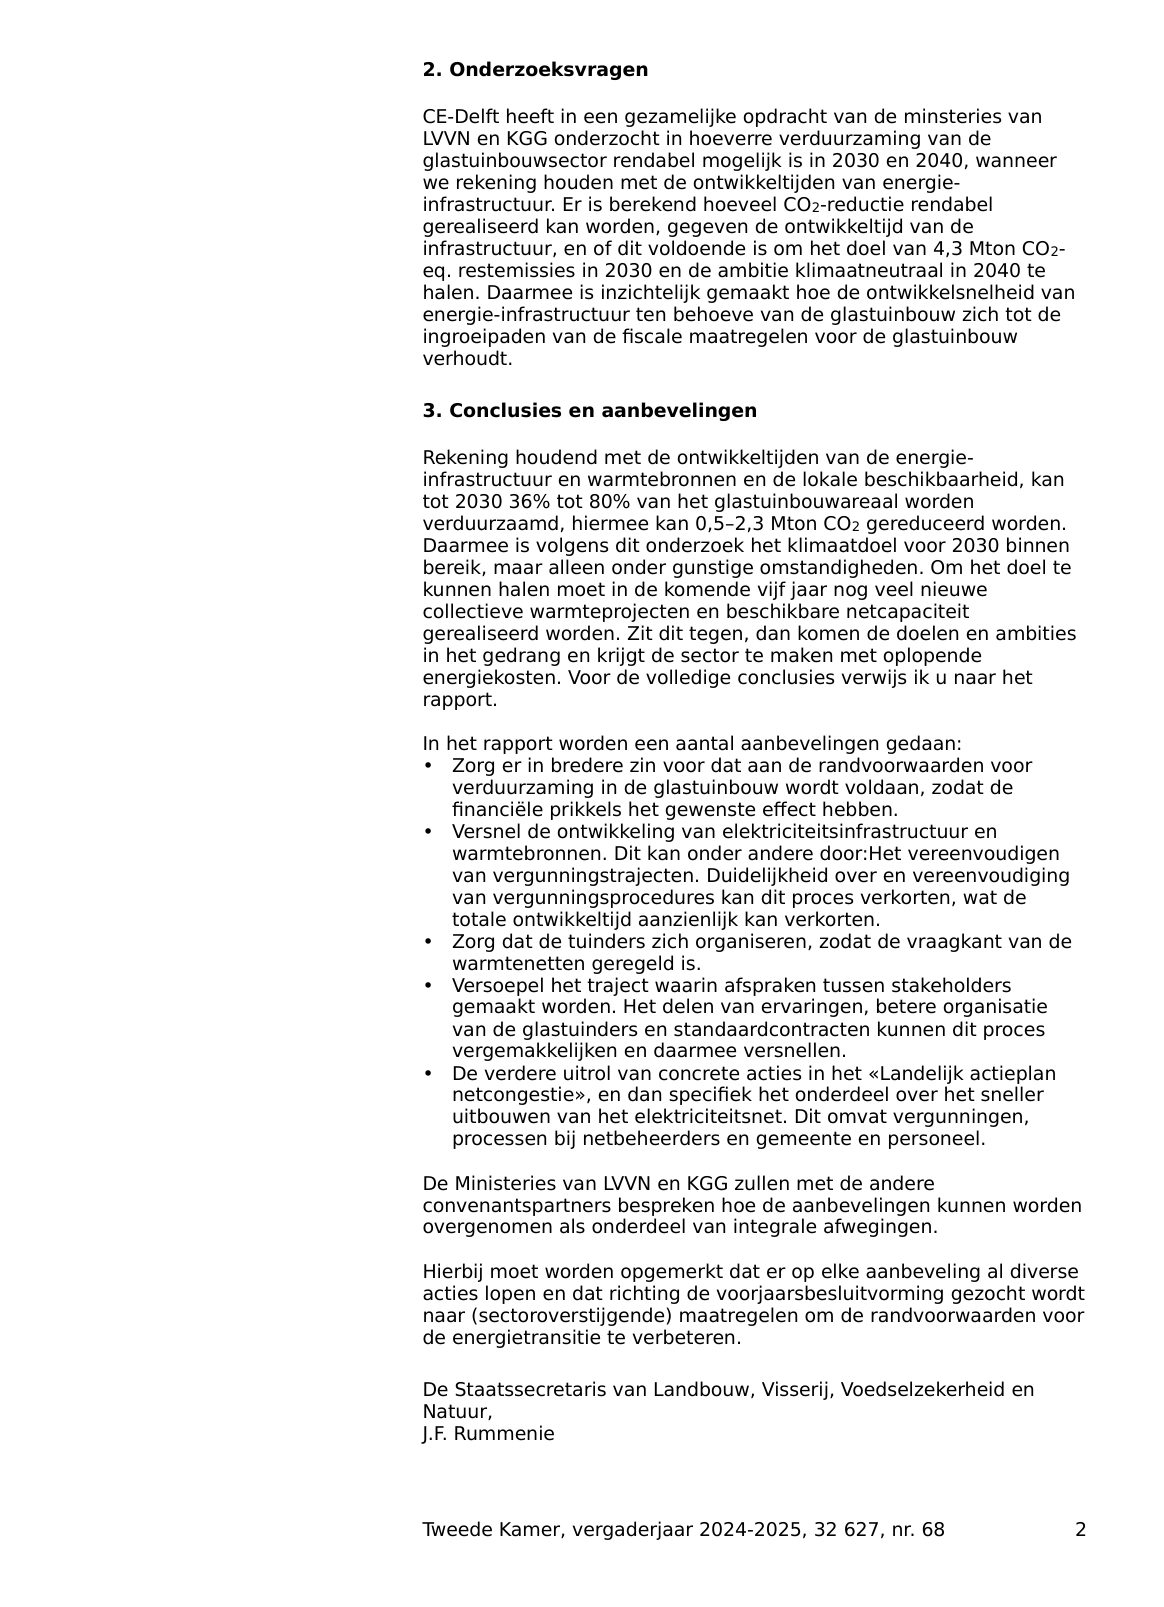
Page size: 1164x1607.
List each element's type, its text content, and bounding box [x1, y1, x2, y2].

subtitle 3. Conclusies en aanbevelingen [422, 400, 1087, 422]
text • Versnel de ontwikkeling van elektriciteitsinfrastructuur en warmtebronnen. Dit kan onder andere door:Het vereenvoudigen van vergunningstrajecten. Duidelijkheid over en vereenvoudiging van vergunningsprocedures kan dit proces verkorten, wat de totale ontwikkeltijd aanzienlijk kan verkorten. [422, 821, 1087, 931]
text CE-Delft heeft in een gezamelijke opdracht van de minsteries van LVVN en KGG onderzocht in hoeverre verduurzaming van de glastuinbouwsector rendabel mogelijk is in 2030 en 2040, wanneer we rekening houden met de ontwikkeltijden van energie-infrastructuur. Er is berekend hoeveel CO2-reductie rendabel gerealiseerd kan worden, gegeven de ontwikkeltijd van de infrastructuur, en of dit voldoende is om het doel van 4,3 Mton CO2-eq. restemissies in 2030 en de ambitie klimaatneutraal in 2040 te halen. Daarmee is inzichtelijk gemaakt hoe de ontwikkelsnelheid van energie-infrastructuur ten behoeve van de glastuinbouw zich tot de ingroeipaden van de fiscale maatregelen voor de glastuinbouw verhoudt. [422, 106, 1087, 370]
subtitle 2. Onderzoeksvragen [422, 59, 1087, 81]
text In het rapport worden een aantal aanbevelingen gedaan: [422, 733, 1087, 755]
text Rekening houdend met de ontwikkeltijden van de energie-infrastructuur en warmtebronnen en de lokale beschikbaarheid, kan tot 2030 36% tot 80% van het glastuinbouwareaal worden verduurzaamd, hiermee kan 0,5–2,3 Mton CO2 gereduceerd worden. Daarmee is volgens dit onderzoek het klimaatdoel voor 2030 binnen bereik, maar alleen onder gunstige omstandigheden. Om het doel te kunnen halen moet in de komende vijf jaar nog veel nieuwe collectieve warmteprojecten en beschikbare netcapaciteit gerealiseerd worden. Zit dit tegen, dan komen de doelen en ambities in het gedrang en krijgt de sector te maken met oplopende energiekosten. Voor de volledige conclusies verwijs ik u naar het rapport. [422, 447, 1087, 711]
text • Zorg er in bredere zin voor dat aan de randvoorwaarden voor verduurzaming in de glastuinbouw wordt voldaan, zodat de financiële prikkels het gewenste effect hebben. [422, 755, 1087, 821]
text De Ministeries van LVVN en KGG zullen met de andere convenantspartners bespreken hoe de aanbevelingen kunnen worden overgenomen als onderdeel van integrale afwegingen. [422, 1172, 1087, 1238]
text • Versoepel het traject waarin afspraken tussen stakeholders gemaakt worden. Het delen van ervaringen, betere organisatie van de glastuinders en standaardcontracten kunnen dit proces vergemakkelijken en daarmee versnellen. [422, 974, 1087, 1062]
text • Zorg dat de tuinders zich organiseren, zodat de vraagkant van de warmtenetten geregeld is. [422, 931, 1087, 974]
text De Staatssecretaris van Landbouw, Visserij, Voedselzekerheid en Natuur, J.F. Rummenie [422, 1378, 1087, 1444]
text Hierbij moet worden opgemerkt dat er op elke aanbeveling al diverse acties lopen en dat richting de voorjaarsbesluitvorming gezocht wordt naar (sectoroverstijgende) maatregelen om de randvoorwaarden voor de energietransitie te verbeteren. [422, 1261, 1087, 1348]
text • De verdere uitrol van concrete acties in het «Landelijk actieplan netcongestie», en dan specifiek het onderdeel over het sneller uitbouwen van het elektriciteitsnet. Dit omvat vergunningen, processen bij netbeheerders en gemeente en personeel. [422, 1062, 1087, 1150]
